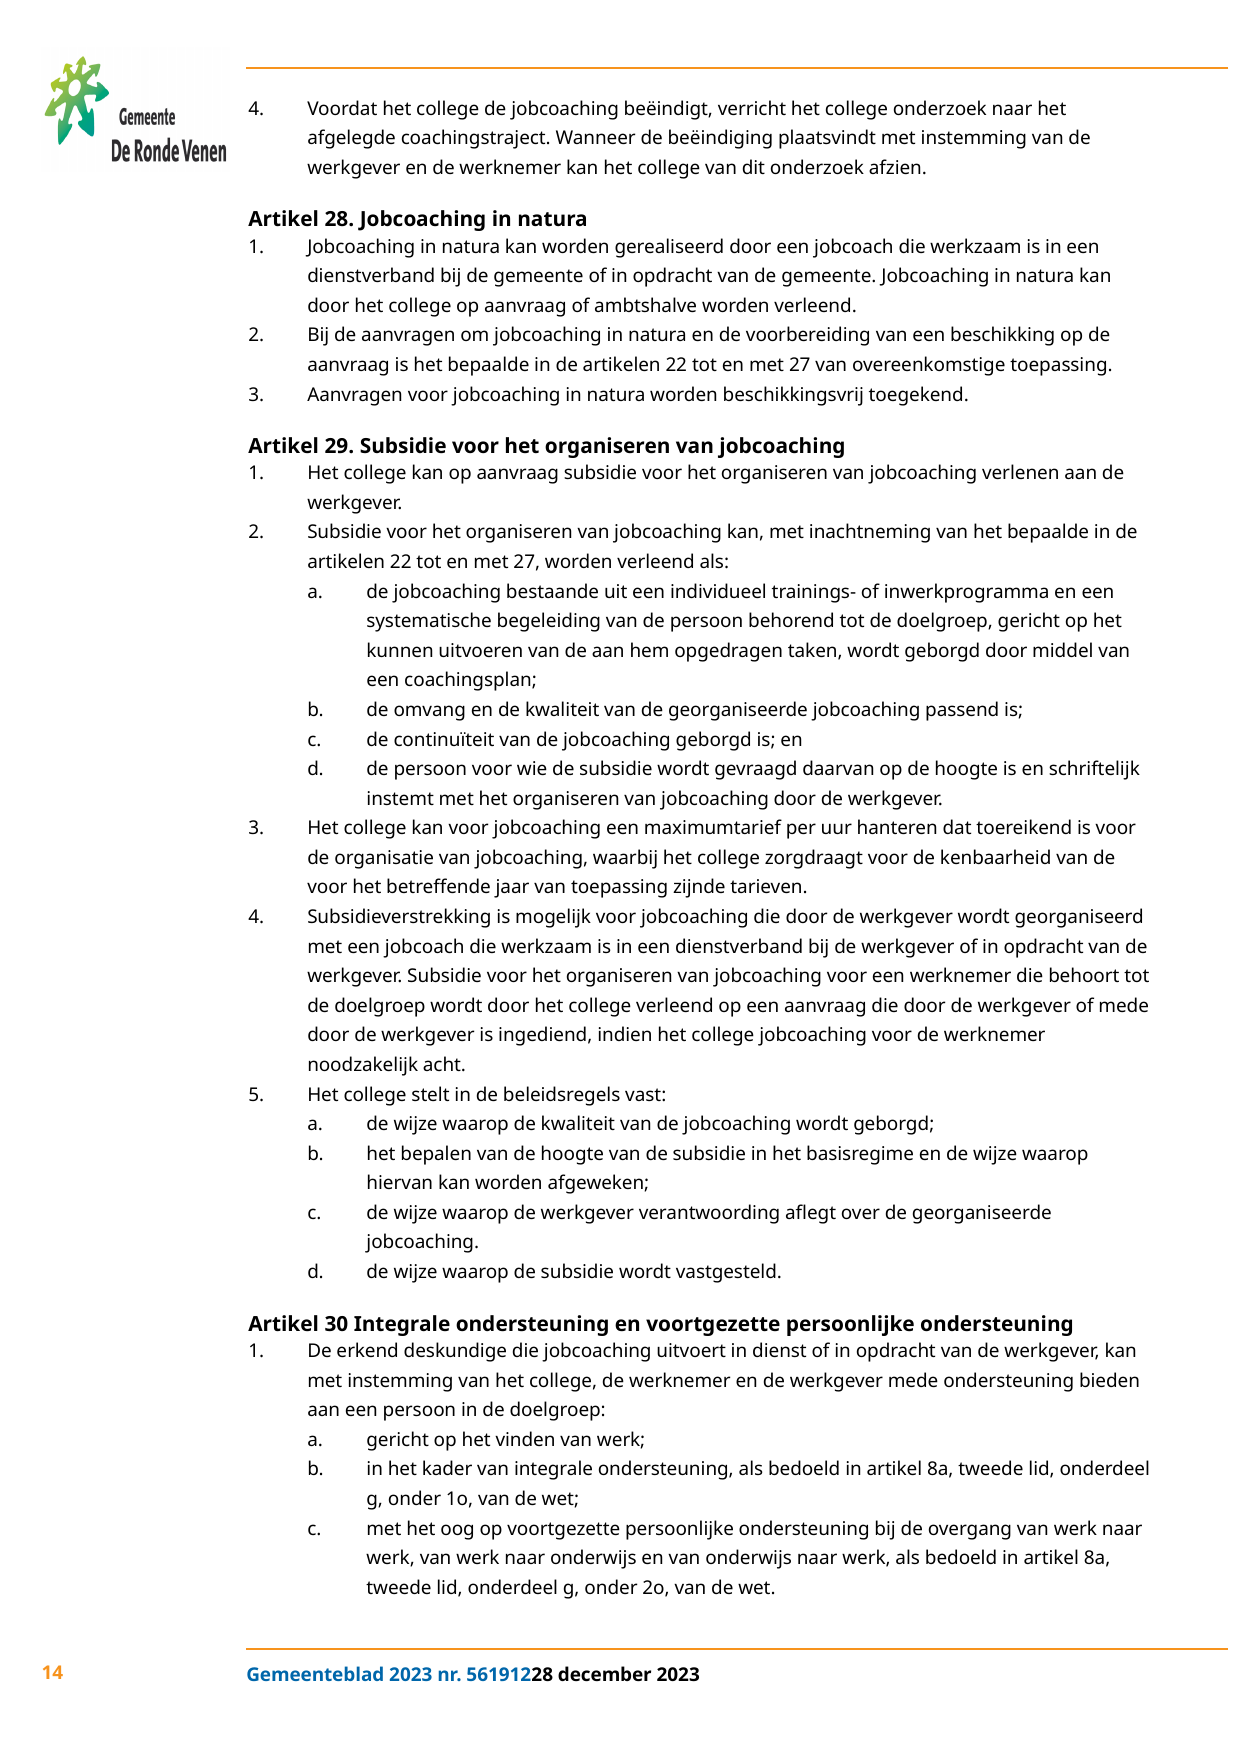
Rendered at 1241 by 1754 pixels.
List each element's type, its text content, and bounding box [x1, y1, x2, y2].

list Bij de aanvragen om jobcoaching in natura en de voorbereiding van een beschikking op de aanvraag is het bepaalde in de artikelen 22 tot en met 27 van overeenkomstige toepassing. [248, 322, 1152, 377]
picture [41, 47, 231, 172]
list gericht op het vinden van werk; [307, 1426, 1152, 1452]
list met het oog op voortgezette persoonlijke ondersteuning bij de overgang van werk naar werk, van werk naar onderwijs en van onderwijs naar werk, als bedoeld in artikel 8a, tweede lid, onderdeel g, onder 2o, van de wet. [307, 1515, 1152, 1599]
list de wijze waarop de kwaliteit van de jobcoaching wordt geborgd; [307, 1110, 1152, 1136]
list in het kader van integrale ondersteuning, als bedoeld in artikel 8a, tweede lid, onderdeel g, onder 1o, van de wet; [307, 1456, 1152, 1511]
list Het college stelt in de beleidsregels vast: [248, 1081, 1152, 1107]
list Het college kan voor jobcoaching een maximumtarief per uur hanteren dat toereikend is voor de organisatie van jobcoaching, waarbij het college zorgdraagt voor de kenbaarheid van de voor het betreffende jaar van toepassing zijnde tarieven. [248, 814, 1152, 899]
list Het college kan op aanvraag subsidie voor het organiseren van jobcoaching verlenen aan de werkgever. [248, 459, 1152, 515]
list Subsidieverstrekking is mogelijk voor jobcoaching die door de werkgever wordt georganiseerd met een jobcoach die werkzaam is in een dienstverband bij de werkgever of in opdracht van de werkgever. Subsidie voor het organiseren van jobcoaching voor een werknemer die behoort tot de doelgroep wordt door het college verleend op een aanvraag die door de werkgever of mede door de werkgever is ingediend, indien het college jobcoaching voor de werknemer noodzakelijk acht. [248, 903, 1152, 1077]
list de continuïteit van de jobcoaching geborgd is; en [307, 726, 1152, 752]
list Subsidie voor het organiseren van jobcoaching kan, met inachtneming van het bepaalde in de artikelen 22 tot en met 27, worden verleend als: [248, 519, 1152, 574]
list het bepalen van de hoogte van de subsidie in het basisregime en de wijze waarop hiervan kan worden afgeweken; [307, 1140, 1152, 1195]
list De erkend deskundige die jobcoaching uitvoert in dienst of in opdracht van de werkgever, kan met instemming van het college, de werknemer en de werkgever mede ondersteuning bieden aan een persoon in de doelgroep: [248, 1337, 1152, 1422]
text Artikel 30 Integrale ondersteuning en voortgezette persoonlijke ondersteuning [248, 1309, 1152, 1337]
list de wijze waarop de werkgever verantwoording aflegt over de georganiseerde jobcoaching. [307, 1199, 1152, 1254]
text Artikel 29. Subsidie voor het organiseren van jobcoaching [248, 431, 1152, 459]
text Artikel 28. Jobcoaching in natura [248, 204, 1152, 233]
list de persoon voor wie de subsidie wordt gevraagd daarvan op de hoogte is en schriftelijk instemt met het organiseren van jobcoaching door de werkgever. [307, 755, 1152, 811]
list de wijze waarop de subsidie wordt vastgesteld. [307, 1258, 1152, 1284]
list de jobcoaching bestaande uit een individueel trainings- of inwerkprogramma en een systematische begeleiding van de persoon behorend tot de doelgroep, gericht op het kunnen uitvoeren van de aan hem opgedragen taken, wordt geborgd door middel van een coachingsplan; [307, 578, 1152, 692]
list Voordat het college de jobcoaching beëindigt, verricht het college onderzoek naar het afgelegde coachingstraject. Wanneer de beëindiging plaatsvindt met instemming van de werkgever en de werknemer kan het college van dit onderzoek afzien. [248, 95, 1152, 180]
list de omvang en de kwaliteit van de georganiseerde jobcoaching passend is; [307, 696, 1152, 722]
list Aanvragen voor jobcoaching in natura worden beschikkingsvrij toegekend. [248, 381, 1152, 406]
list Jobcoaching in natura kan worden gerealiseerd door een jobcoach die werkzaam is in een dienstverband bij de gemeente of in opdracht van de gemeente. Jobcoaching in natura kan door het college op aanvraag of ambtshalve worden verleend. [248, 233, 1152, 318]
